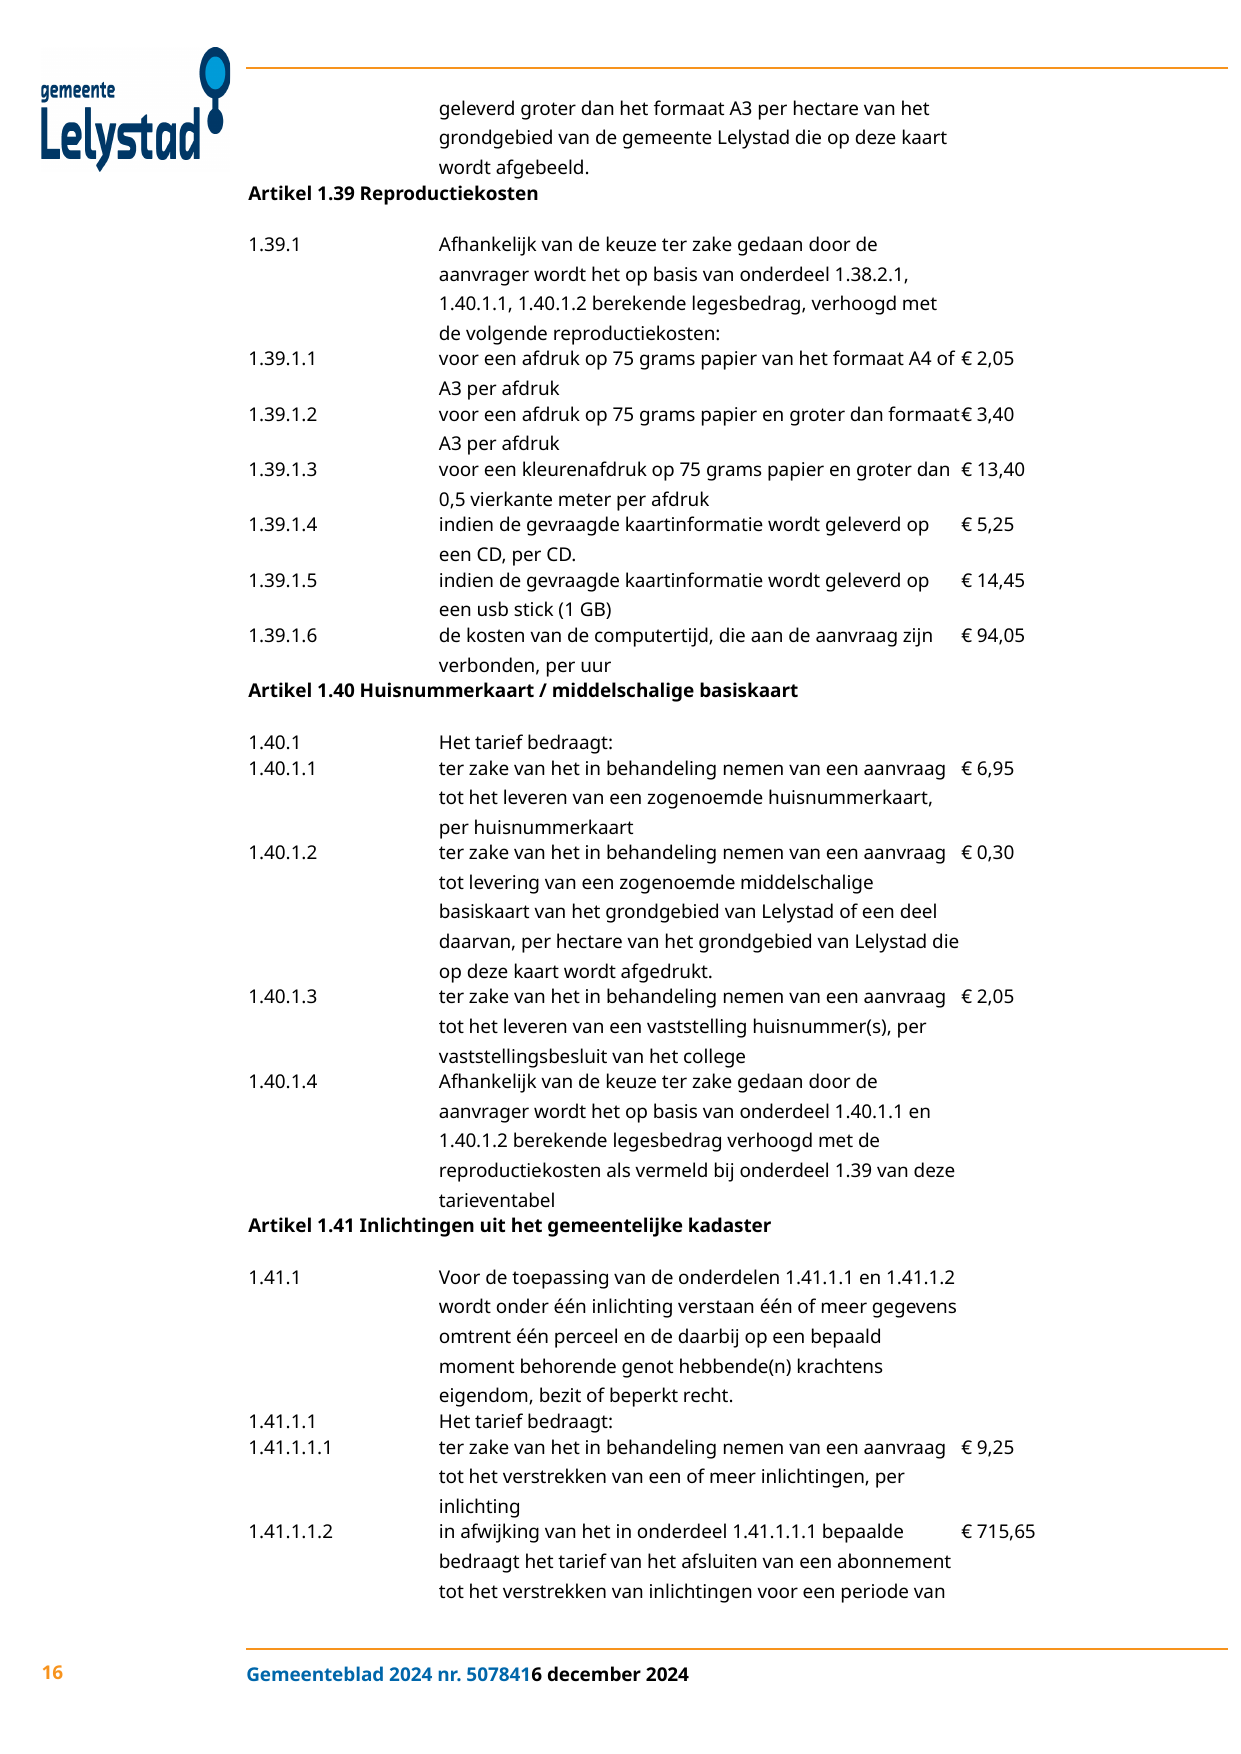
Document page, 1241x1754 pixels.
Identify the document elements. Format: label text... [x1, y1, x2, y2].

table_cell 1.40.1.1 [248, 755, 439, 839]
table_cell [248, 703, 439, 729]
table_cell € 2,05 [961, 346, 1152, 401]
table_cell [248, 205, 439, 231]
table_cell [961, 231, 1152, 346]
table_cell Het tarief bedraagt: [439, 1408, 961, 1434]
table_cell 1.40.1.2 [248, 840, 439, 984]
table_cell geleverd groter dan het formaat A3 per hectare van het grondgebied van de gemeente Lelystad die op deze kaart wordt afgebeeld. [439, 95, 961, 180]
table_cell Het tarief bedraagt: [439, 729, 961, 755]
table_cell voor een kleurenafdruk op 75 grams papier en groter dan 0,5 vierkante meter per afdruk [439, 456, 961, 512]
table_cell voor een afdruk op 75 grams papier en groter dan formaat A3 per afdruk [439, 401, 961, 456]
picture [41, 47, 231, 172]
table_cell indien de gevraagde kaartinformatie wordt geleverd op een CD, per CD. [439, 512, 961, 567]
table_cell ter zake van het in behandeling nemen van een aanvraag tot het leveren van een vaststelling huisnummer(s), per vaststellingsbesluit van het college [439, 984, 961, 1068]
table_cell 1.40.1.4 [248, 1069, 439, 1213]
table_cell € 715,65 [961, 1519, 1152, 1604]
table_cell [439, 1238, 961, 1264]
table_cell 1.39.1.2 [248, 401, 439, 456]
table_cell 1.41.1.1.1 [248, 1434, 439, 1519]
table_cell de kosten van de computertijd, die aan de aanvraag zijn verbonden, per uur [439, 622, 961, 677]
table_cell € 14,45 [961, 567, 1152, 622]
table_cell € 6,95 [961, 755, 1152, 839]
table_cell [961, 205, 1152, 231]
table_cell [961, 1238, 1152, 1264]
table_cell [961, 729, 1152, 755]
table_cell € 3,40 [961, 401, 1152, 456]
table_cell € 0,30 [961, 840, 1152, 984]
table_cell 1.39.1.4 [248, 512, 439, 567]
table_cell 1.41.1.1 [248, 1408, 439, 1434]
table_cell 1.39.1.6 [248, 622, 439, 677]
table_cell [439, 703, 961, 729]
table_cell € 13,40 [961, 456, 1152, 512]
table_cell 1.39.1.5 [248, 567, 439, 622]
table_cell 1.39.1.1 [248, 346, 439, 401]
table_cell Artikel 1.41 Inlichtingen uit het gemeentelijke kadaster [248, 1213, 1152, 1238]
table_cell voor een afdruk op 75 grams papier van het formaat A4 of A3 per afdruk [439, 346, 961, 401]
table_cell [961, 1264, 1152, 1408]
table_cell [961, 1408, 1152, 1434]
table_cell ter zake van het in behandeling nemen van een aanvraag tot het verstrekken van een of meer inlichtingen, per inlichting [439, 1434, 961, 1519]
table_cell 1.40.1 [248, 729, 439, 755]
table_cell ter zake van het in behandeling nemen van een aanvraag tot het leveren van een zogenoemde huisnummerkaart, per huisnummerkaart [439, 755, 961, 839]
table_cell Artikel 1.39 Reproductiekosten [248, 180, 1152, 205]
table_cell € 5,25 [961, 512, 1152, 567]
table_cell Afhankelijk van de keuze ter zake gedaan door de aanvrager wordt het op basis van onderdeel 1.38.2.1, 1.40.1.1, 1.40.1.2 berekende legesbedrag, verhoogd met de volgende reproductiekosten: [439, 231, 961, 346]
table_cell € 2,05 [961, 984, 1152, 1068]
table_cell 1.39.1.3 [248, 456, 439, 512]
table_cell [961, 1069, 1152, 1213]
table_cell [248, 1238, 439, 1264]
table_cell 1.40.1.3 [248, 984, 439, 1068]
table_cell 1.41.1 [248, 1264, 439, 1408]
table_cell 1.41.1.1.2 [248, 1519, 439, 1604]
table_cell [961, 95, 1152, 180]
table_cell in afwijking van het in onderdeel 1.41.1.1.1 bepaalde bedraagt het tarief van het afsluiten van een abonnement tot het verstrekken van inlichtingen voor een periode van [439, 1519, 961, 1604]
table_cell Artikel 1.40 Huisnummerkaart / middelschalige basiskaart [248, 678, 1152, 703]
table_cell [961, 703, 1152, 729]
table_cell ter zake van het in behandeling nemen van een aanvraag tot levering van een zogenoemde middelschalige basiskaart van het grondgebied van Lelystad of een deel daarvan, per hectare van het grondgebied van Lelystad die op deze kaart wordt afgedrukt. [439, 840, 961, 984]
table_cell indien de gevraagde kaartinformatie wordt geleverd op een usb stick (1 GB) [439, 567, 961, 622]
table_cell [248, 95, 439, 180]
table_cell Afhankelijk van de keuze ter zake gedaan door de aanvrager wordt het op basis van onderdeel 1.40.1.1 en 1.40.1.2 berekende legesbedrag verhoogd met de reproductiekosten als vermeld bij onderdeel 1.39 van deze tarieventabel [439, 1069, 961, 1213]
table_cell € 94,05 [961, 622, 1152, 677]
table_cell € 9,25 [961, 1434, 1152, 1519]
table_cell 1.39.1 [248, 231, 439, 346]
table_cell [439, 205, 961, 231]
table_cell Voor de toepassing van de onderdelen 1.41.1.1 en 1.41.1.2 wordt onder één inlichting verstaan één of meer gegevens omtrent één perceel en de daarbij op een bepaald moment behorende genot hebbende(n) krachtens eigendom, bezit of beperkt recht. [439, 1264, 961, 1408]
